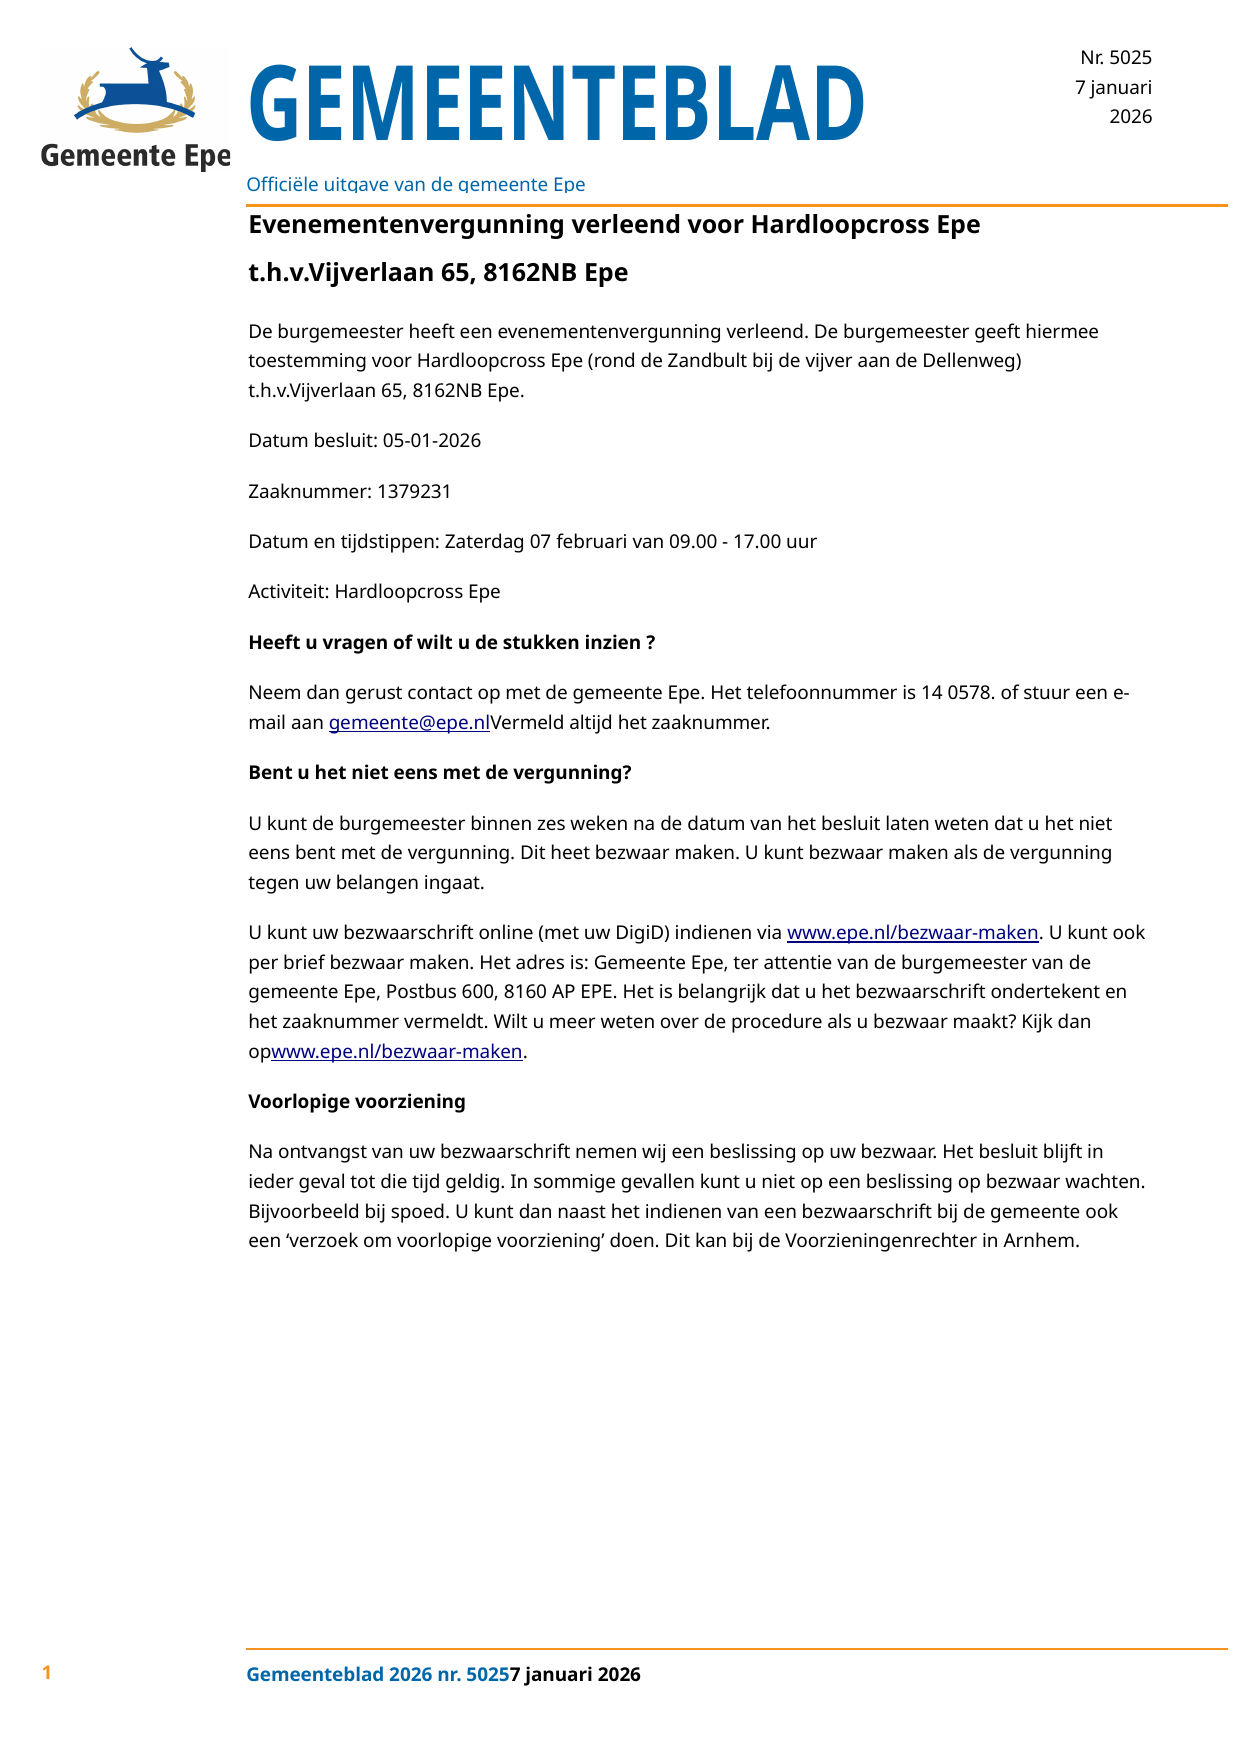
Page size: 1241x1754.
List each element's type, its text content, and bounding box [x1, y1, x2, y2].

text Datum besluit: 05-01-2026 [248, 427, 1152, 453]
text Neem dan gerust contact op met de gemeente Epe. Het telefoonnummer is 14 0578. of stuur een e-mail aan gemeente@epe.nlVermeld altijd het zaaknummer. [248, 679, 1152, 735]
text Bent u het niet eens met de vergunning? [248, 759, 1152, 785]
text De burgemeester heeft een evenementenvergunning verleend. De burgemeester geeft hiermee toestemming voor Hardloopcross Epe (rond de Zandbult bij de vijver aan de Dellenweg) t.h.v.Vijverlaan 65, 8162NB Epe. [248, 318, 1152, 403]
text Voorlopige voorziening [248, 1088, 1152, 1114]
picture [41, 47, 231, 172]
text Activiteit: Hardloopcross Epe [248, 579, 1152, 604]
text Zaaknummer: 1379231 [248, 478, 1152, 504]
text Evenementenvergunning verleend voor Hardloopcross Epe t.h.v.Vijverlaan 65, 8162NB Epe [248, 207, 1152, 288]
text U kunt de burgemeester binnen zes weken na de datum van het besluit laten weten dat u het niet eens bent met de vergunning. Dit heet bezwaar maken. U kunt bezwaar maken als de vergunning tegen uw belangen ingaat. [248, 810, 1152, 895]
text Na ontvangst van uw bezwaarschrift nemen wij een beslissing op uw bezwaar. Het besluit blijft in ieder geval tot die tijd geldig. In sommige gevallen kunt u niet op een beslissing op bezwaar wachten. Bijvoorbeeld bij spoed. U kunt dan naast het indienen van een bezwaarschrift bij de gemeente ook een ‘verzoek om voorlopige voorziening’ doen. Dit kan bij de Voorzieningenrechter in Arnhem. [248, 1139, 1152, 1253]
text Heeft u vragen of wilt u de stukken inzien ? [248, 629, 1152, 655]
text U kunt uw bezwaarschrift online (met uw DigiD) indienen via www.epe.nl/bezwaar-maken. U kunt ook per brief bezwaar maken. Het adres is: Gemeente Epe, ter attentie van de burgemeester van de gemeente Epe, Postbus 600, 8160 AP EPE. Het is belangrijk dat u het bezwaarschrift ondertekent en het zaaknummer vermeldt. Wilt u meer weten over de procedure als u bezwaar maakt? Kijk dan opwww.epe.nl/bezwaar-maken. [248, 919, 1152, 1064]
text Datum en tijdstippen: Zaterdag 07 februari van 09.00 - 17.00 uur [248, 528, 1152, 554]
